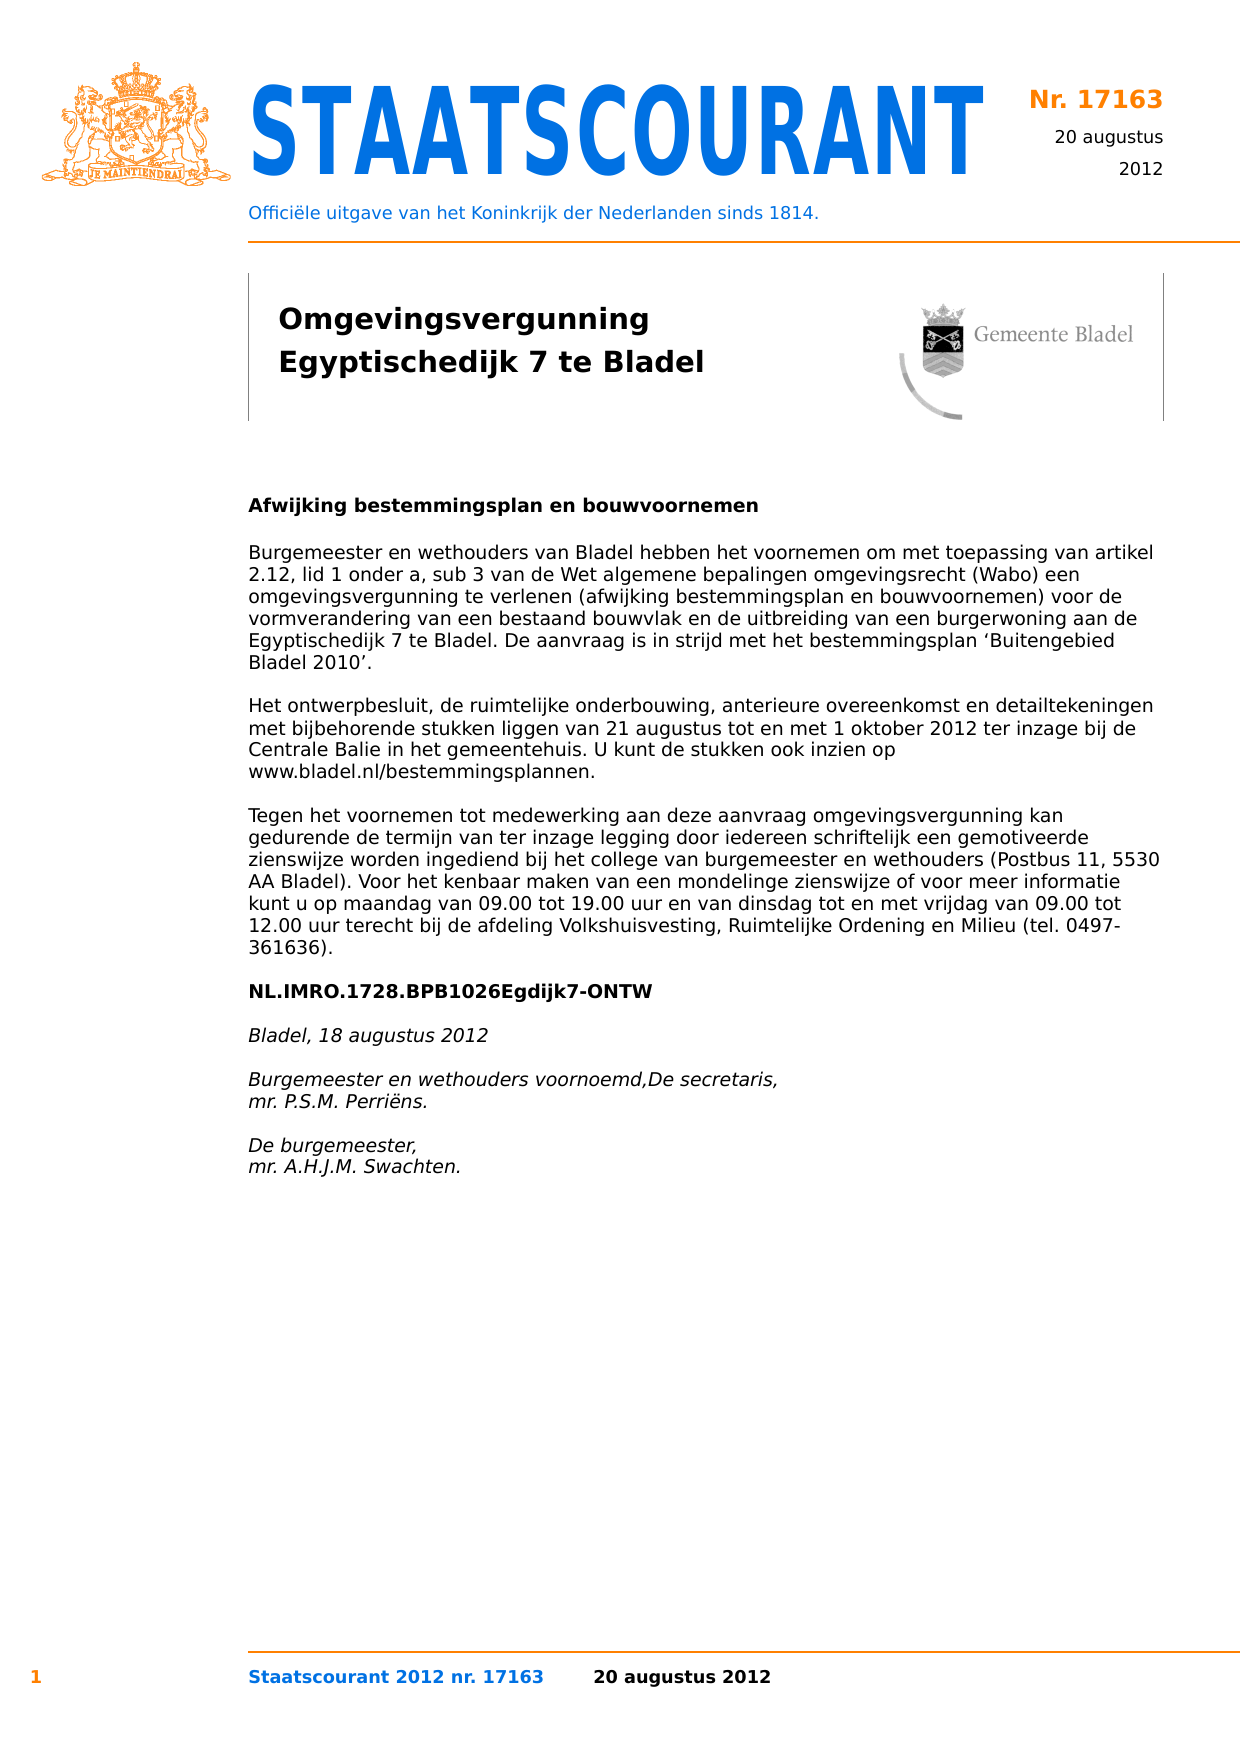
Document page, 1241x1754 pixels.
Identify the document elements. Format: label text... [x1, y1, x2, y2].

picture [897, 302, 1134, 421]
text NL.IMRO.1728.BPB1026Egdijk7-ONTW [248, 981, 1163, 1003]
subtitle Omgevingsvergunning Egyptischedijk 7 te Bladel [249, 273, 1163, 421]
subtitle Afwijking bestemmingsplan en bouwvoornemen [248, 495, 1163, 517]
text Bladel, 18 augustus 2012 [248, 1025, 1163, 1047]
text Burgemeester en wethouders voornoemd,De secretaris, mr. P.S.M. Perriëns. [248, 1069, 1163, 1113]
text Het ontwerpbesluit, de ruimtelijke onderbouwing, anterieure overeenkomst en detailtekeningen met bijbehorende stukken liggen van 21 augustus tot en met 1 oktober 2012 ter inzage bij de Centrale Balie in het gemeentehuis. U kunt de stukken ook inzien op www.bladel.nl/bestemmingsplannen. [248, 695, 1163, 783]
picture [41, 62, 231, 186]
table_cell 2012 [998, 153, 1240, 203]
table_header [25, 62, 248, 241]
text De burgemeester, mr. A.H.J.M. Swachten. [248, 1134, 1163, 1178]
table_header STAATSCOURANT [248, 62, 998, 203]
text Tegen het voornemen tot medewerking aan deze aanvraag omgevingsvergunning kan gedurende de termijn van ter inzage legging door iedereen schriftelijk een gemotiveerde zienswijze worden ingediend bij het college van burgemeester en wethouders (Postbus 11, 5530 AA Bladel). Voor het kenbaar maken van een mondelinge zienswijze of voor meer informatie kunt u op maandag van 09.00 tot 19.00 uur en van dinsdag tot en met vrijdag van 09.00 tot 12.00 uur terecht bij de afdeling Volkshuisvesting, Ruimtelijke Ordening en Milieu (tel. 0497-361636). [248, 805, 1163, 959]
table_header Nr. 17163 [998, 62, 1240, 121]
text Burgemeester en wethouders van Bladel hebben het voornemen om met toepassing van artikel 2.12, lid 1 onder a, sub 3 van de Wet algemene bepalingen omgevingsrecht (Wabo) een omgevingsvergunning te verlenen (afwijking bestemmingsplan en bouwvoornemen) voor de vormverandering van een bestaand bouwvlak en de uitbreiding van een burgerwoning aan de Egyptischedijk 7 te Bladel. De aanvraag is in strijd met het bestemmingsplan ‘Buitengebied Bladel 2010’. [248, 542, 1163, 673]
table_cell 20 augustus [998, 121, 1240, 153]
table_cell Officiële uitgave van het Koninkrijk der Nederlanden sinds 1814. [248, 203, 1240, 241]
